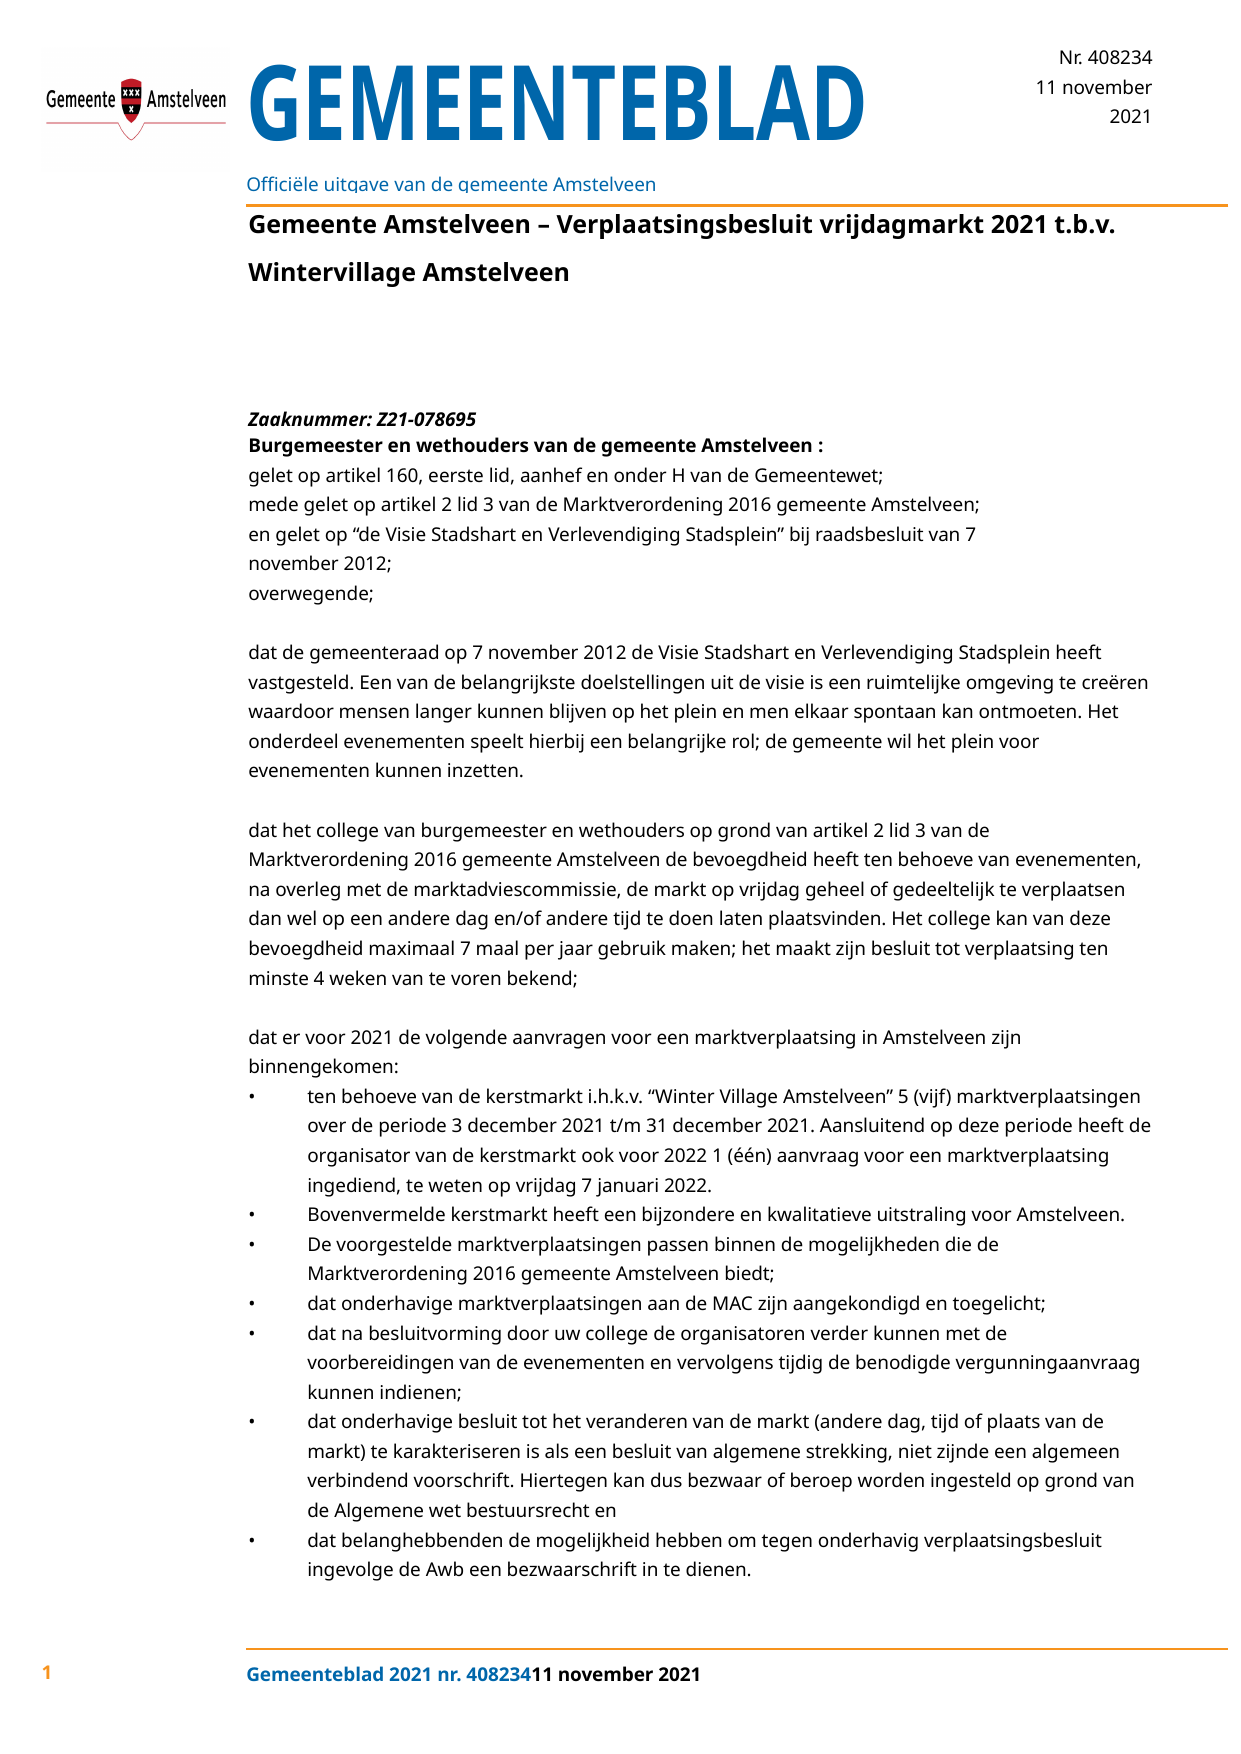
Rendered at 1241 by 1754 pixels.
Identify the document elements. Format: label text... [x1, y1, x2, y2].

text en gelet op “de Visie Stadshart en Verlevendiging Stadsplein” bij raadsbesluit van 7 [248, 521, 1152, 547]
text Gemeente Amstelveen – Verplaatsingsbesluit vrijdagmarkt 2021 t.b.v. Wintervillage Amstelveen [248, 207, 1152, 288]
list dat onderhavige besluit tot het veranderen van de markt (andere dag, tijd of plaats van de markt) te karakteriseren is als een besluit van algemene strekking, niet zijnde een algemeen verbindend voorschrift. Hiertegen kan dus bezwaar of beroep worden ingesteld op grond van de Algemene wet bestuursrecht en [248, 1408, 1152, 1523]
text Burgemeester en wethouders van de gemeente Amstelveen : [248, 432, 1152, 458]
list De voorgestelde marktverplaatsingen passen binnen de mogelijkheden die de Marktverordening 2016 gemeente Amstelveen biedt; [248, 1231, 1152, 1286]
text overwegende; [248, 580, 1152, 606]
text november 2012; [248, 551, 1152, 576]
text dat de gemeenteraad op 7 november 2012 de Visie Stadshart en Verlevendiging Stadsplein heeft vastgesteld. Een van de belangrijkste doelstellingen uit de visie is een ruimtelijke omgeving te creëren waardoor mensen langer kunnen blijven op het plein en men elkaar spontaan kan ontmoeten. Het onderdeel evenementen speelt hierbij een belangrijke rol; de gemeente wil het plein voor evenementen kunnen inzetten. [248, 639, 1152, 783]
list Bovenvermelde kerstmarkt heeft een bijzondere en kwalitatieve uitstraling voor Amstelveen. [248, 1201, 1152, 1227]
text Zaaknummer: Z21-078695 [248, 406, 1152, 432]
list dat belanghebbenden de mogelijkheid hebben om tegen onderhavig verplaatsingsbesluit ingevolge de Awb een bezwaarschrift in te dienen. [248, 1527, 1152, 1582]
list dat na besluitvorming door uw college de organisatoren verder kunnen met de voorbereidingen van de evenementen en vervolgens tijdig de benodigde vergunningaanvraag kunnen indienen; [248, 1320, 1152, 1404]
text mede gelet op artikel 2 lid 3 van de Marktverordening 2016 gemeente Amstelveen; [248, 491, 1152, 517]
list ten behoeve van de kerstmarkt i.h.k.v. “Winter Village Amstelveen” 5 (vijf) marktverplaatsingen over de periode 3 december 2021 t/m 31 december 2021. Aansluitend op deze periode heeft de organisator van de kerstmarkt ook voor 2022 1 (één) aanvraag voor een marktverplaatsing ingediend, te weten op vrijdag 7 januari 2022. [248, 1083, 1152, 1197]
text dat er voor 2021 de volgende aanvragen voor een marktverplaatsing in Amstelveen zijn binnengekomen: [248, 1024, 1152, 1079]
text gelet op artikel 160, eerste lid, aanhef en onder H van de Gemeentewet; [248, 462, 1152, 487]
text dat het college van burgemeester en wethouders op grond van artikel 2 lid 3 van de Marktverordening 2016 gemeente Amstelveen de bevoegdheid heeft ten behoeve van evenementen, na overleg met de marktadviescommissie, de markt op vrijdag geheel of gedeeltelijk te verplaatsen dan wel op een andere dag en/of andere tijd te doen laten plaatsvinden. Het college kan van deze bevoegdheid maximaal 7 maal per jaar gebruik maken; het maakt zijn besluit tot verplaatsing ten minste 4 weken van te voren bekend; [248, 817, 1152, 990]
list dat onderhavige marktverplaatsingen aan de MAC zijn aangekondigd en toegelicht; [248, 1290, 1152, 1316]
picture [41, 47, 231, 172]
